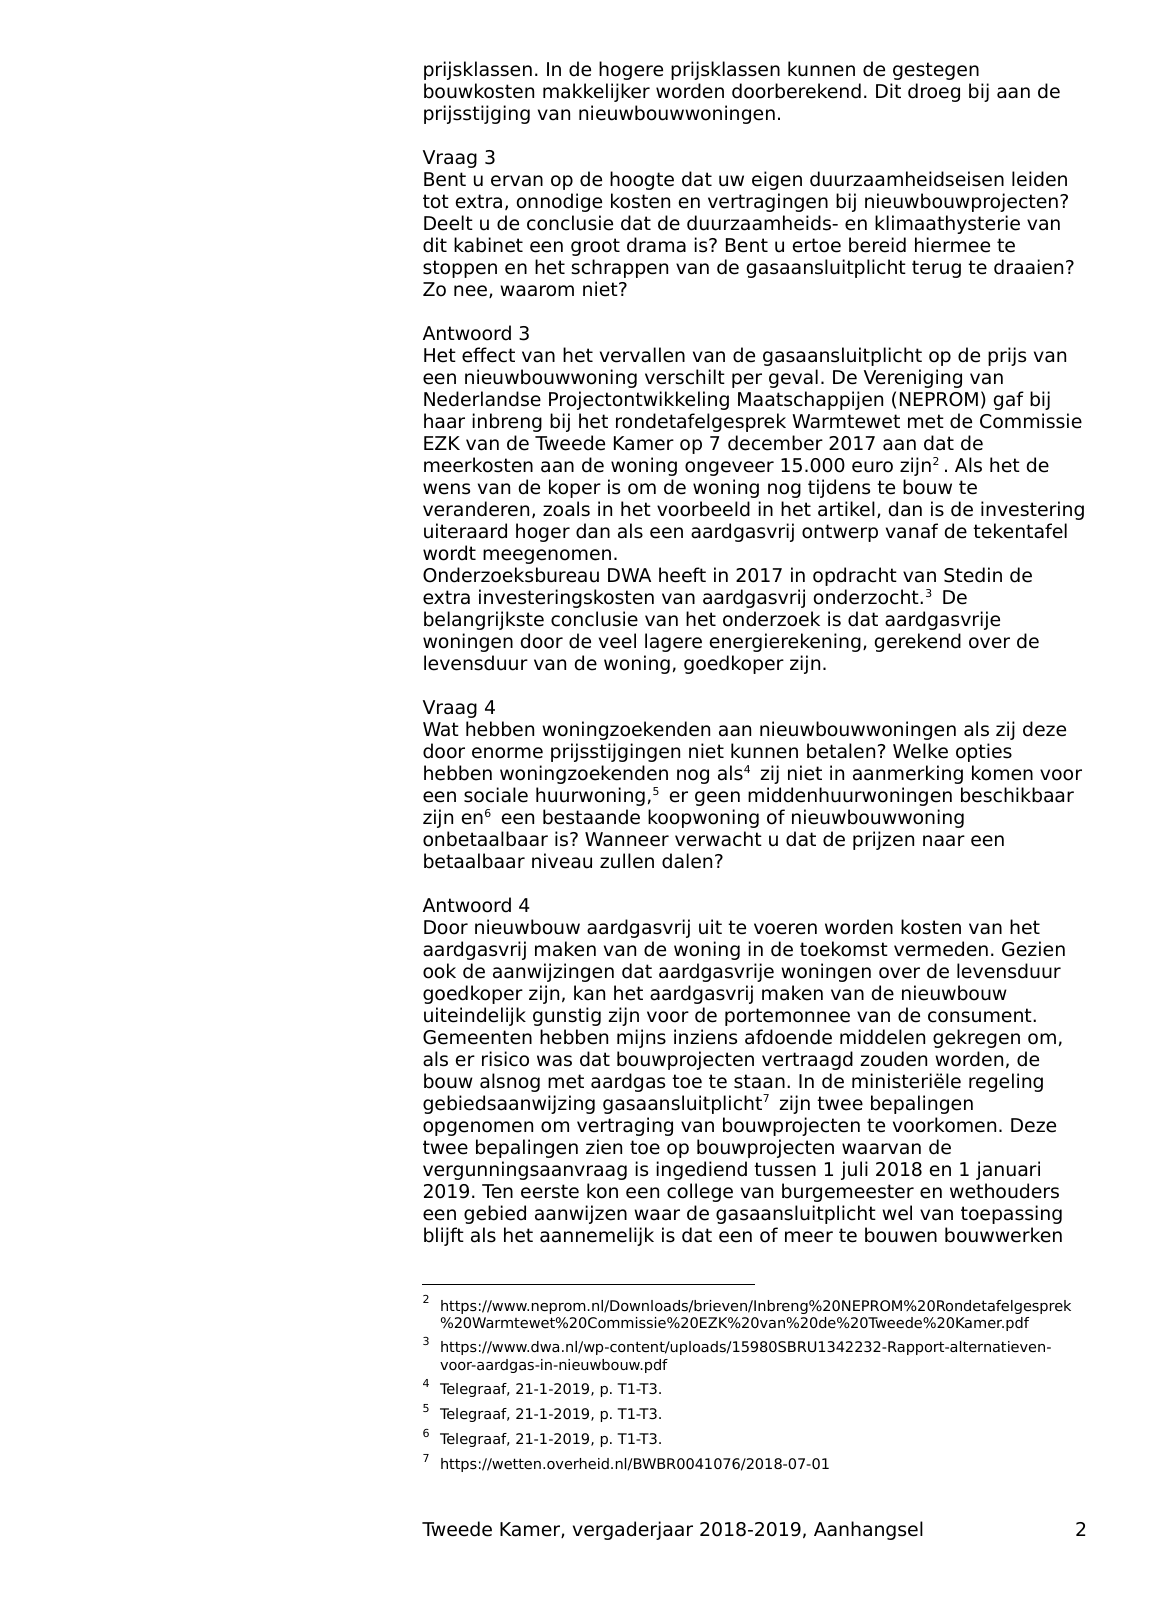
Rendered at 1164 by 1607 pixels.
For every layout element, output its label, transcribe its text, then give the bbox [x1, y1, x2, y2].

text Telegraaf, 21-1-2019, p. T1-T3. [422, 1402, 1087, 1424]
text Door nieuwbouw aardgasvrij uit te voeren worden kosten van het aardgasvrij maken van de woning in de toekomst vermeden. Gezien ook de aanwijzingen dat aardgasvrije woningen over de levensduur goedkoper zijn, kan het aardgasvrij maken van de nieuwbouw uiteindelijk gunstig zijn voor de portemonnee van de consument. [422, 917, 1087, 1027]
text prijsklassen. In de hogere prijsklassen kunnen de gestegen bouwkosten makkelijker worden doorberekend. Dit droeg bij aan de prijsstijging van nieuwbouwwoningen. [422, 59, 1087, 125]
text Bent u ervan op de hoogte dat uw eigen duurzaamheidseisen leiden tot extra, onnodige kosten en vertragingen bij nieuwbouwprojecten? Deelt u de conclusie dat de duurzaamheids- en klimaathysterie van dit kabinet een groot drama is? Bent u ertoe bereid hiermee te stoppen en het schrappen van de gasaansluitplicht terug te draaien? Zo nee, waarom niet? [422, 169, 1087, 301]
text Telegraaf, 21-1-2019, p. T1-T3. [422, 1427, 1087, 1449]
text https://wetten.overheid.nl/BWBR0041076/2018-07-01 [422, 1452, 1087, 1474]
text Telegraaf, 21-1-2019, p. T1-T3. [422, 1377, 1087, 1399]
text Het effect van het vervallen van de gasaansluitplicht op de prijs van een nieuwbouwwoning verschilt per geval. De Vereniging van Nederlandse Projectontwikkeling Maatschappijen (NEPROM) gaf bij haar inbreng bij het rondetafelgesprek Warmtewet met de Commissie EZK van de Tweede Kamer op 7 december 2017 aan dat de meerkosten aan de woning ongeveer 15.000 euro zijn. Als het de wens van de koper is om de woning nog tijdens te bouw te veranderen, zoals in het voorbeeld in het artikel, dan is de investering uiteraard hoger dan als een aardgasvrij ontwerp vanaf de tekentafel wordt meegenomen. [422, 345, 1087, 565]
text https://www.neprom.nl/Downloads/brieven/Inbreng%20NEPROM%20Rondetafelgesprek%20Warmtewet%20Commissie%20EZK%20van%20de%20Tweede%20Kamer.pdf [422, 1293, 1087, 1332]
text Antwoord 3 [422, 323, 1087, 345]
text Vraag 4 [422, 697, 1087, 719]
text Wat hebben woningzoekenden aan nieuwbouwwoningen als zij deze door enorme prijsstijgingen niet kunnen betalen? Welke opties hebben woningzoekenden nog als zij niet in aanmerking komen voor een sociale huurwoning, er geen middenhuurwoningen beschikbaar zijn en een bestaande koopwoning of nieuwbouwwoning onbetaalbaar is? Wanneer verwacht u dat de prijzen naar een betaalbaar niveau zullen dalen? [422, 719, 1087, 873]
text Onderzoeksbureau DWA heeft in 2017 in opdracht van Stedin de extra investeringskosten van aardgasvrij onderzocht. De belangrijkste conclusie van het onderzoek is dat aardgasvrije woningen door de veel lagere energierekening, gerekend over de levensduur van de woning, goedkoper zijn. [422, 565, 1087, 675]
text Vraag 3 [422, 147, 1087, 169]
text https://www.dwa.nl/wp-content/uploads/15980SBRU1342232-Rapport-alternatieven-voor-aardgas-in-nieuwbouw.pdf [422, 1335, 1087, 1374]
text Gemeenten hebben mijns inziens afdoende middelen gekregen om, als er risico was dat bouwprojecten vertraagd zouden worden, de bouw alsnog met aardgas toe te staan. In de ministeriële regeling gebiedsaanwijzing gasaansluitplicht zijn twee bepalingen opgenomen om vertraging van bouwprojecten te voorkomen. Deze twee bepalingen zien toe op bouwprojecten waarvan de vergunningsaanvraag is ingediend tussen 1 juli 2018 en 1 januari 2019. Ten eerste kon een college van burgemeester en wethouders een gebied aanwijzen waar de gasaansluitplicht wel van toepassing blijft als het aannemelijk is dat een of meer te bouwen bouwwerken [422, 1027, 1087, 1247]
text Antwoord 4 [422, 895, 1087, 917]
